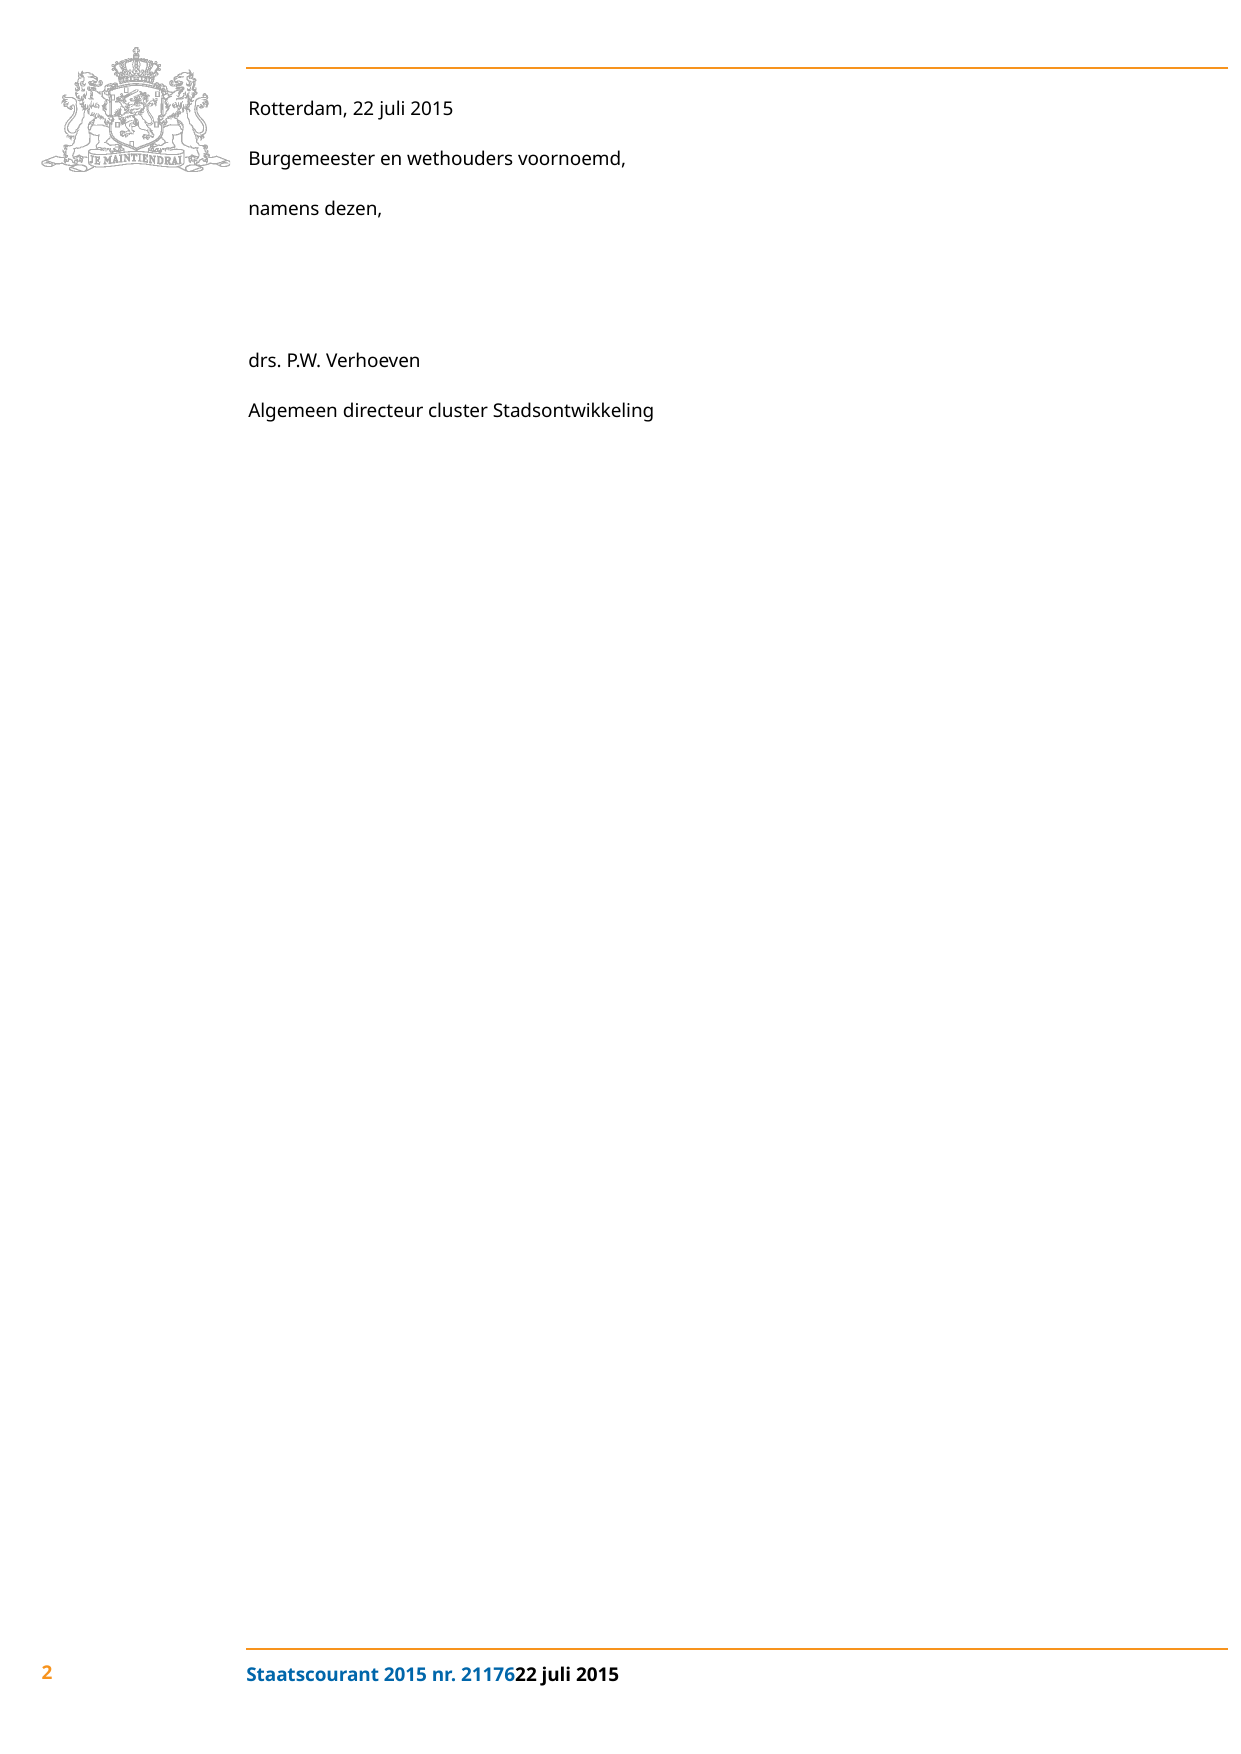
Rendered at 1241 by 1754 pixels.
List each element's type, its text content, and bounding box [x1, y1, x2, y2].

text namens dezen, [248, 196, 1152, 221]
text Burgemeester en wethouders voornoemd, [248, 145, 1152, 171]
picture [41, 47, 231, 172]
text Rotterdam, 22 juli 2015 [248, 95, 1152, 121]
text Algemeen directeur cluster Stadsontwikkeling [248, 397, 1152, 423]
text drs. P.W. Verhoeven [248, 347, 1152, 373]
